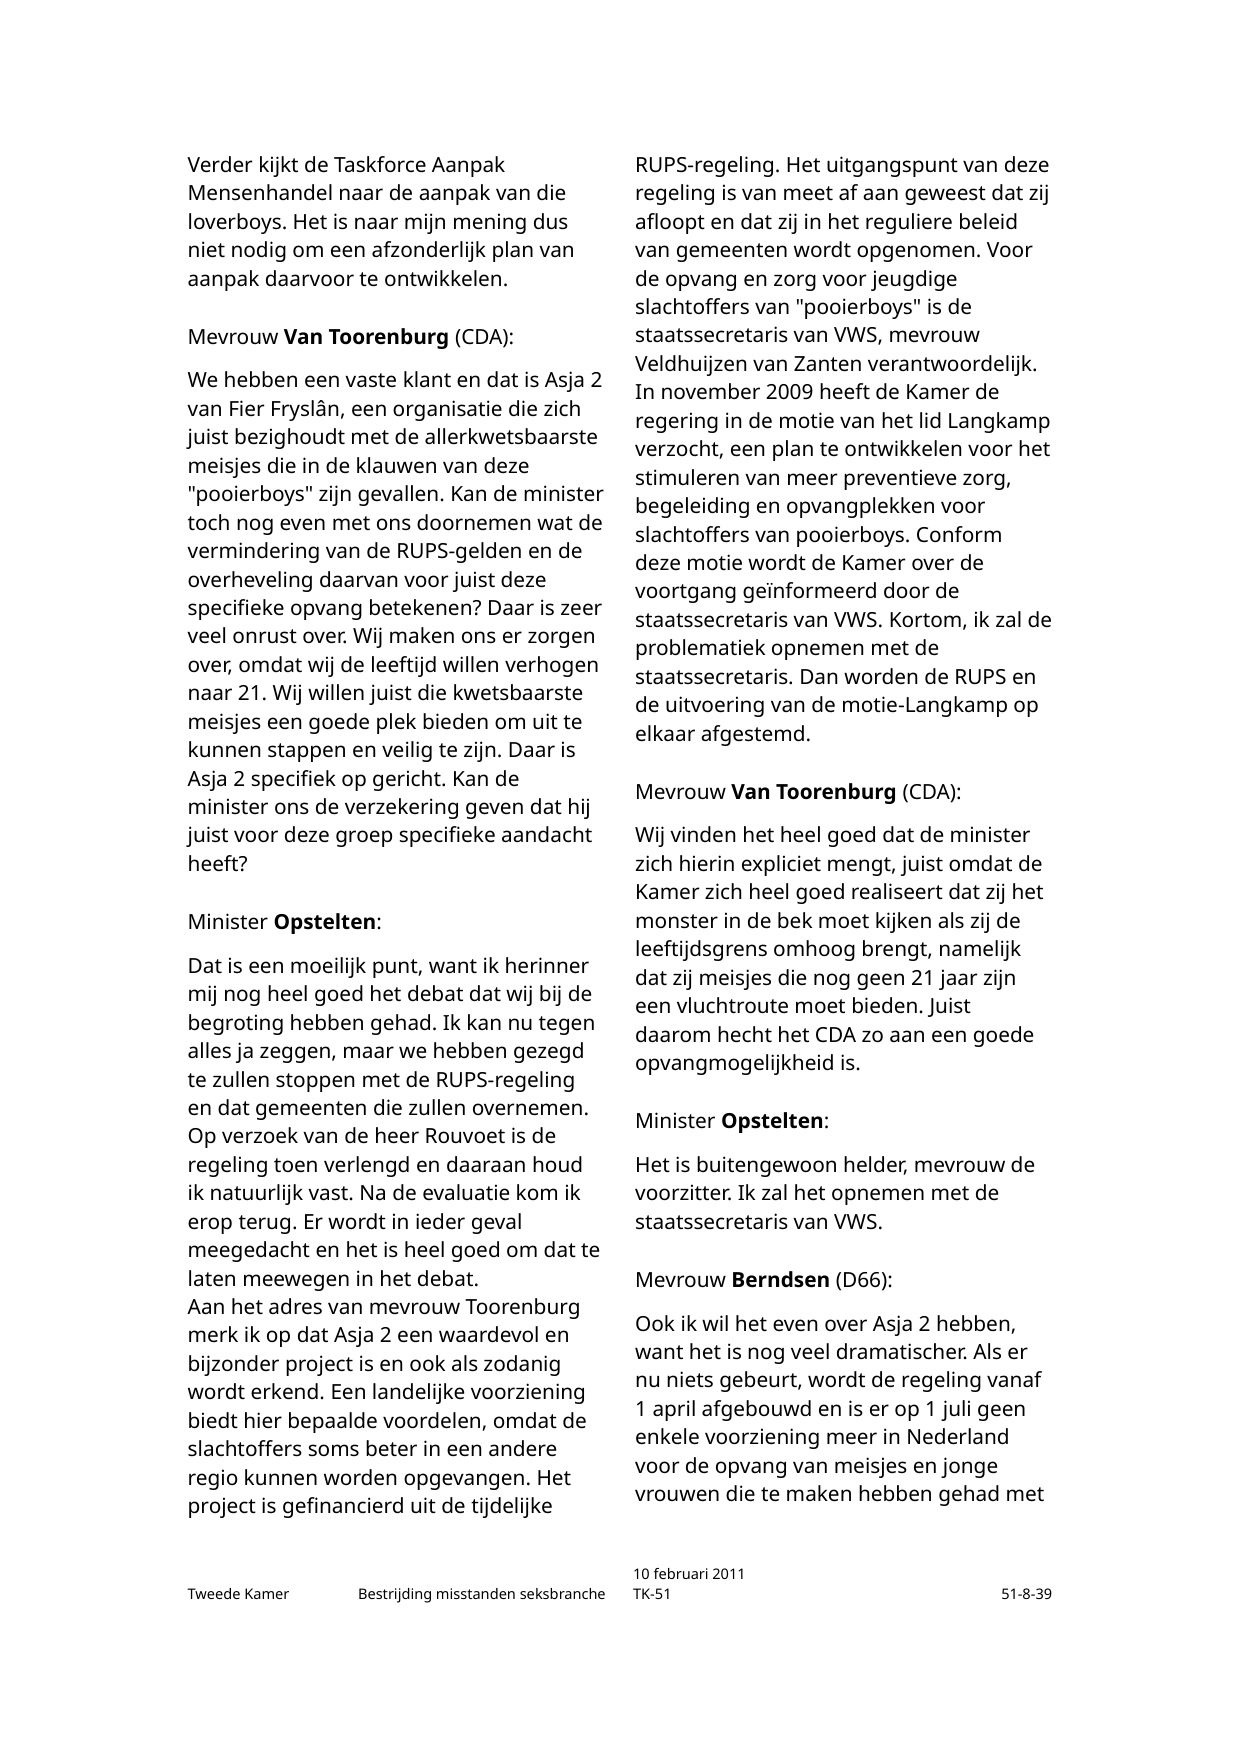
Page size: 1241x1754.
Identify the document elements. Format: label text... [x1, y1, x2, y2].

text Mevrouw Van Toorenburg (CDA): [187, 322, 605, 351]
text Aan het adres van mevrouw Toorenburg merk ik op dat Asja 2 een waardevol en bijzonder project is en ook als zodanig wordt erkend. Een landelijke voorziening biedt hier bepaalde voordelen, omdat de slachtoffers soms beter in een andere regio kunnen worden opgevangen. Het project is gefinancierd uit de tijdelijke [187, 1292, 605, 1520]
text Wij vinden het heel goed dat de minister zich hierin expliciet mengt, juist omdat de Kamer zich heel goed realiseert dat zij het monster in de bek moet kijken als zij de leeftijdsgrens omhoog brengt, namelijk dat zij meisjes die nog geen 21 jaar zijn een vluchtroute moet bieden. Juist daarom hecht het CDA zo aan een goede opvangmogelijkheid is. [635, 821, 1053, 1077]
text Ook ik wil het even over Asja 2 hebben, want het is nog veel dramatischer. Als er nu niets gebeurt, wordt de regeling vanaf 1 april afgebouwd en is er op 1 juli geen enkele voorziening meer in Nederland voor de opvang van meisjes en jonge vrouwen die te maken hebben gehad met [635, 1309, 1053, 1508]
text Dat is een moeilijk punt, want ik herinner mij nog heel goed het debat dat wij bij de begroting hebben gehad. Ik kan nu tegen alles ja zeggen, maar we hebben gezegd te zullen stoppen met de RUPS-regeling en dat gemeenten die zullen overnemen. Op verzoek van de heer Rouvoet is de regeling toen verlengd en daaraan houd ik natuurlijk vast. Na de evaluatie kom ik erop terug. Er wordt in ieder geval meegedacht en het is heel goed om dat te laten meewegen in het debat. [187, 951, 605, 1292]
text We hebben een vaste klant en dat is Asja 2 van Fier Fryslân, een organisatie die zich juist bezighoudt met de allerkwetsbaarste meisjes die in de klauwen van deze "pooierboys" zijn gevallen. Kan de minister toch nog even met ons doornemen wat de vermindering van de RUPS-gelden en de overheveling daarvan voor juist deze specifieke opvang betekenen? Daar is zeer veel onrust over. Wij maken ons er zorgen over, omdat wij de leeftijd willen verhogen naar 21. Wij willen juist die kwetsbaarste meisjes een goede plek bieden om uit te kunnen stappen en veilig te zijn. Daar is Asja 2 specifiek op gericht. Kan de minister ons de verzekering geven dat hij juist voor deze groep specifieke aandacht heeft? [187, 366, 605, 877]
text Mevrouw Berndsen (D66): [635, 1265, 1053, 1294]
text Het is buitengewoon helder, mevrouw de voorzitter. Ik zal het opnemen met de staatssecretaris van VWS. [635, 1150, 1053, 1235]
text Verder kijkt de Taskforce Aanpak Mensenhandel naar de aanpak van die loverboys. Het is naar mijn mening dus niet nodig om een afzonderlijk plan van aanpak daarvoor te ontwikkelen. [187, 150, 605, 292]
text RUPS-regeling. Het uitgangspunt van deze regeling is van meet af aan geweest dat zij afloopt en dat zij in het reguliere beleid van gemeenten wordt opgenomen. Voor de opvang en zorg voor jeugdige slachtoffers van "pooierboys" is de staatssecretaris van VWS, mevrouw Veldhuijzen van Zanten verantwoordelijk. In november 2009 heeft de Kamer de regering in de motie van het lid Langkamp verzocht, een plan te ontwikkelen voor het stimuleren van meer preventieve zorg, begeleiding en opvangplekken voor slachtoffers van pooierboys. Conform deze motie wordt de Kamer over de voortgang geïnformeerd door de staatssecretaris van VWS. Kortom, ik zal de problematiek opnemen met de staatssecretaris. Dan worden de RUPS en de uitvoering van de motie-Langkamp op elkaar afgestemd. [635, 150, 1053, 747]
text Mevrouw Van Toorenburg (CDA): [635, 777, 1053, 806]
text Minister Opstelten: [635, 1107, 1053, 1135]
text Minister Opstelten: [187, 907, 605, 936]
